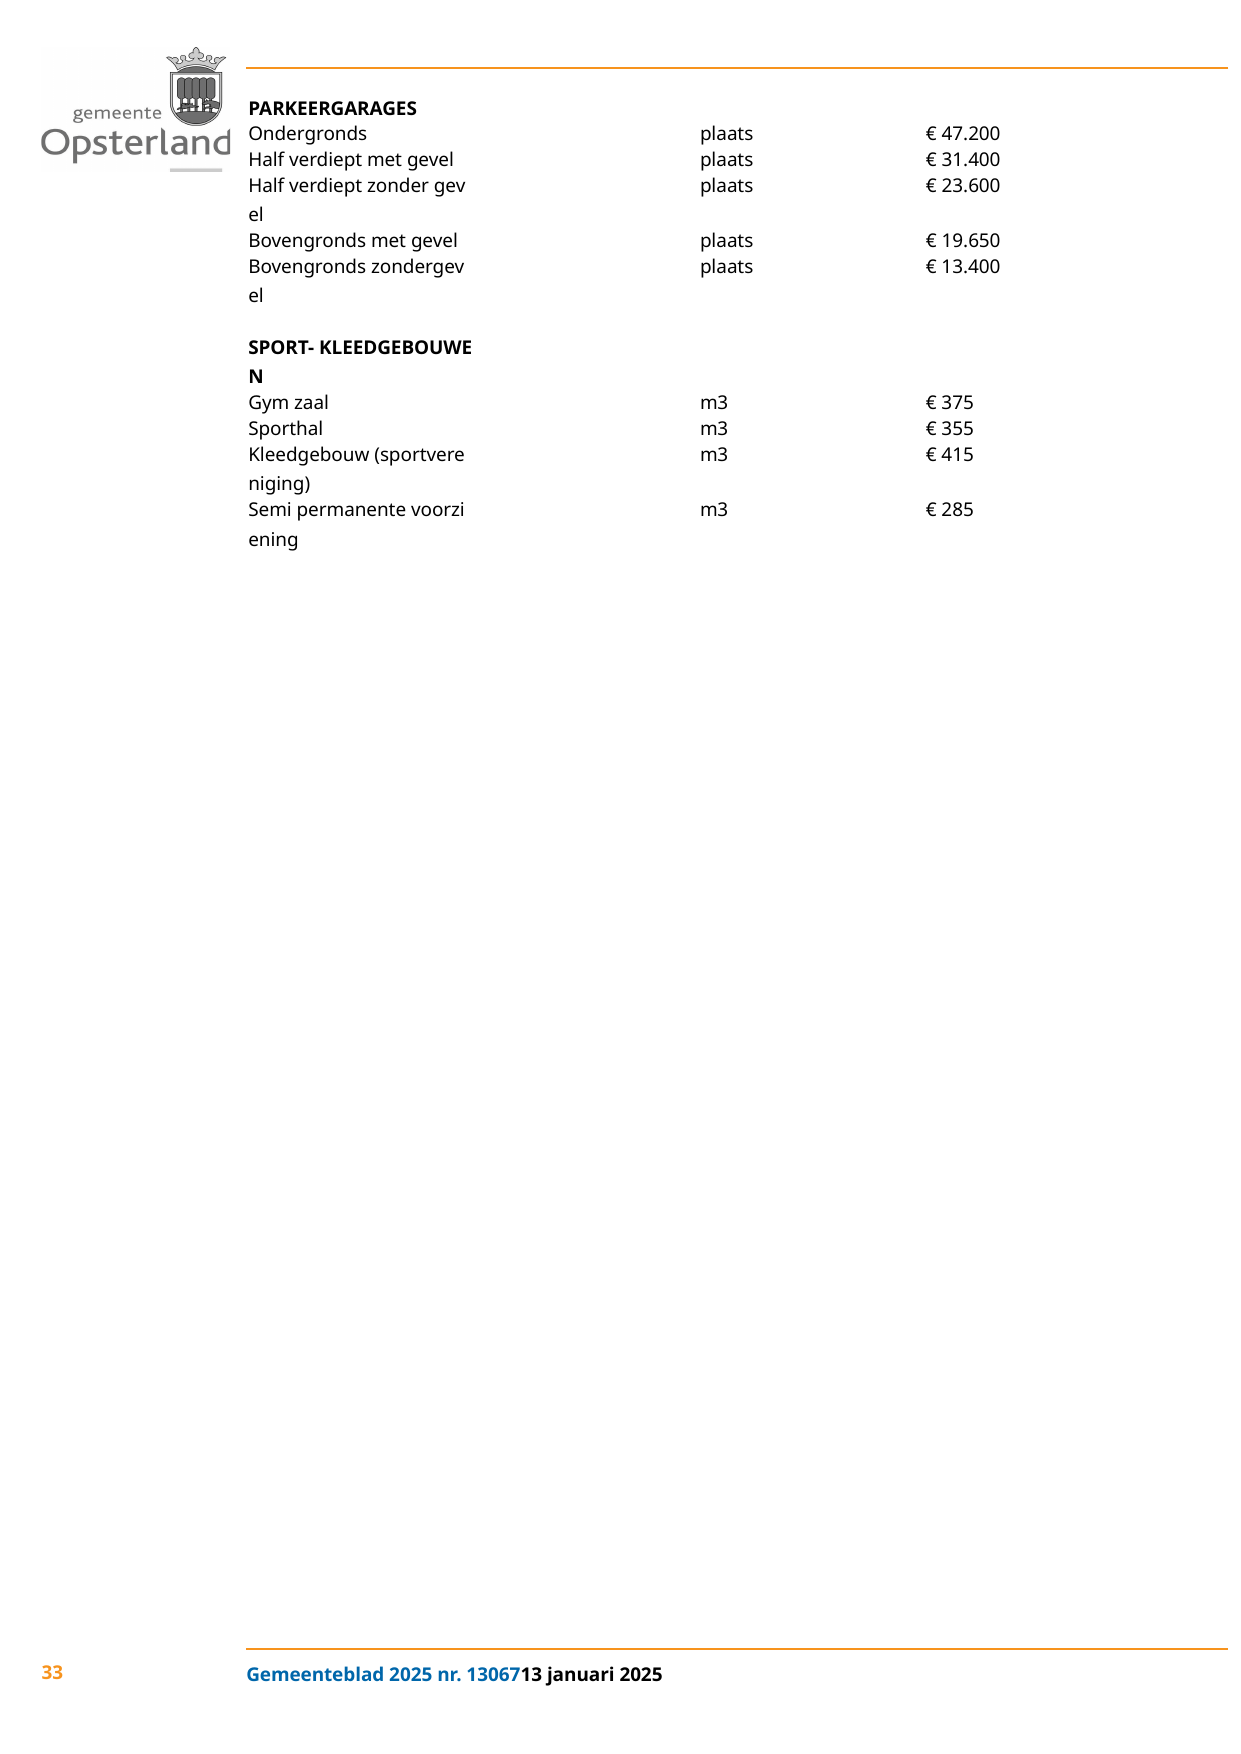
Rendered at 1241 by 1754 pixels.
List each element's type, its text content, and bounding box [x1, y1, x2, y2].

table_cell [474, 253, 700, 308]
table_cell plaats [700, 253, 926, 308]
table_cell Half verdiept zonder gevel [248, 172, 474, 227]
table_cell [474, 415, 700, 441]
table_cell [926, 334, 1152, 389]
table_cell m3 [700, 496, 926, 551]
table_cell Gym zaal [248, 389, 474, 415]
table_cell PARKEERGARAGES [248, 95, 474, 121]
picture [41, 47, 231, 172]
table_cell [926, 95, 1152, 121]
table_cell plaats [700, 227, 926, 253]
table_cell Semi permanente voorziening [248, 496, 474, 551]
table_cell Ondergronds [248, 121, 474, 146]
table_cell [474, 227, 700, 253]
table_cell € 285 [926, 496, 1152, 551]
table_cell € 13.400 [926, 253, 1152, 308]
table_cell Bovengronds met gevel [248, 227, 474, 253]
table_cell € 31.400 [926, 146, 1152, 172]
table_cell m3 [700, 441, 926, 496]
table_cell [474, 389, 700, 415]
table_cell Half verdiept met gevel [248, 146, 474, 172]
table_cell [474, 308, 700, 334]
table_cell Sporthal [248, 415, 474, 441]
table_cell [474, 121, 700, 146]
table_cell € 23.600 [926, 172, 1152, 227]
table_cell Kleedgebouw (sportvereniging) [248, 441, 474, 496]
table_cell SPORT- KLEEDGEBOUWEN [248, 334, 474, 389]
table_cell [474, 146, 700, 172]
table_cell € 47.200 [926, 121, 1152, 146]
table_cell [474, 172, 700, 227]
table_cell [474, 496, 700, 551]
table_cell plaats [700, 146, 926, 172]
table_cell [700, 308, 926, 334]
table_cell [700, 334, 926, 389]
table_cell [474, 441, 700, 496]
table_cell € 375 [926, 389, 1152, 415]
table_cell € 19.650 [926, 227, 1152, 253]
table_cell [248, 308, 474, 334]
table_cell plaats [700, 172, 926, 227]
table_cell [926, 308, 1152, 334]
table_cell [474, 95, 700, 121]
table_cell € 355 [926, 415, 1152, 441]
table_cell m3 [700, 389, 926, 415]
table_cell plaats [700, 121, 926, 146]
table_cell Bovengronds zondergevel [248, 253, 474, 308]
table_cell [474, 334, 700, 389]
table_cell [700, 95, 926, 121]
table_cell m3 [700, 415, 926, 441]
table_cell € 415 [926, 441, 1152, 496]
